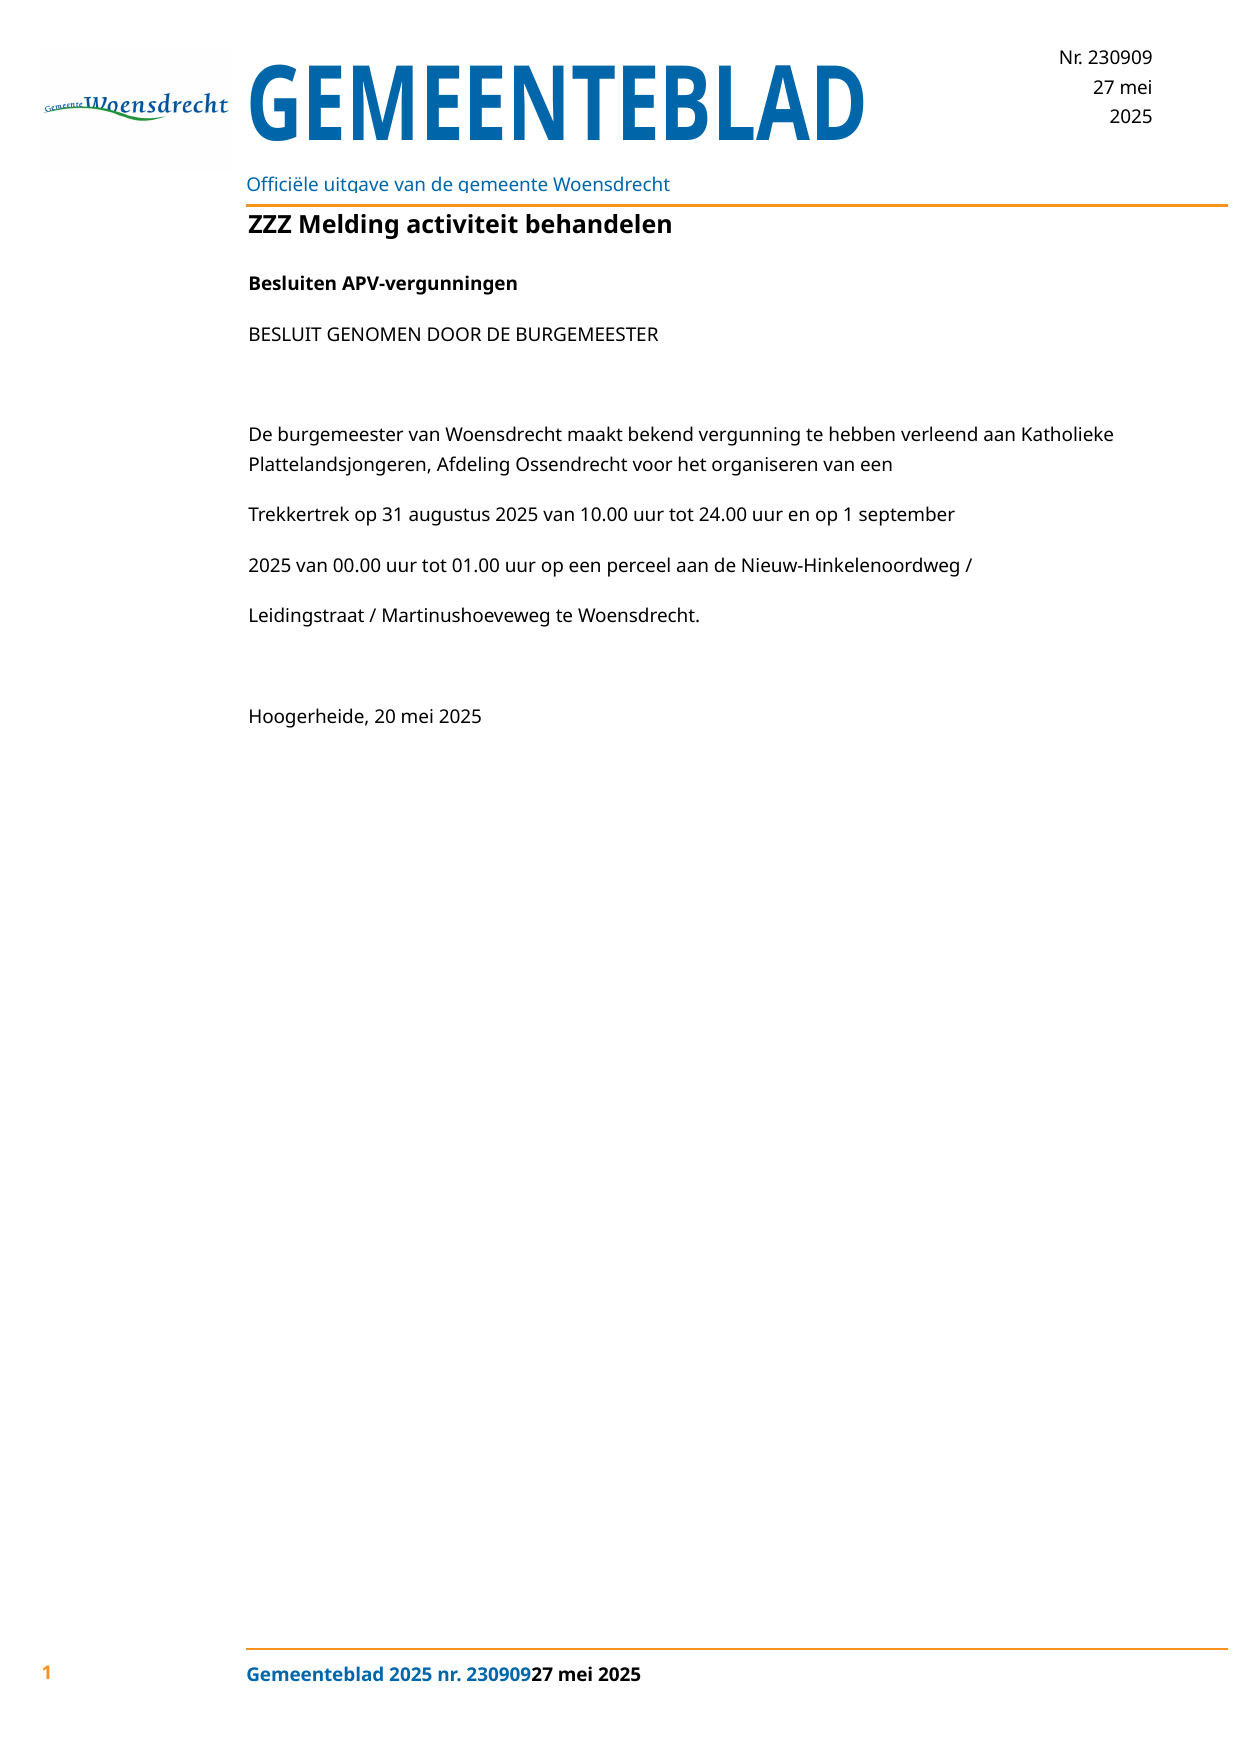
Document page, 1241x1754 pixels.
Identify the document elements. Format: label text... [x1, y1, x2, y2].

text Trekkertrek op 31 augustus 2025 van 10.00 uur tot 24.00 uur en op 1 september [248, 502, 1152, 527]
text ZZZ Melding activiteit behandelen [248, 207, 1152, 241]
text Leidingstraat / Martinushoeveweg te Woensdrecht. [248, 602, 1152, 628]
text Besluiten APV-vergunningen [248, 270, 1152, 296]
picture [41, 47, 231, 172]
text 2025 van 00.00 uur tot 01.00 uur op een perceel aan de Nieuw-Hinkelenoordweg / [248, 552, 1152, 578]
text Hoogerheide, 20 mei 2025 [248, 703, 1152, 729]
text BESLUIT GENOMEN DOOR DE BURGEMEESTER [248, 321, 1152, 346]
text De burgemeester van Woensdrecht maakt bekend vergunning te hebben verleend aan Katholieke Plattelandsjongeren, Afdeling Ossendrecht voor het organiseren van een [248, 422, 1152, 477]
